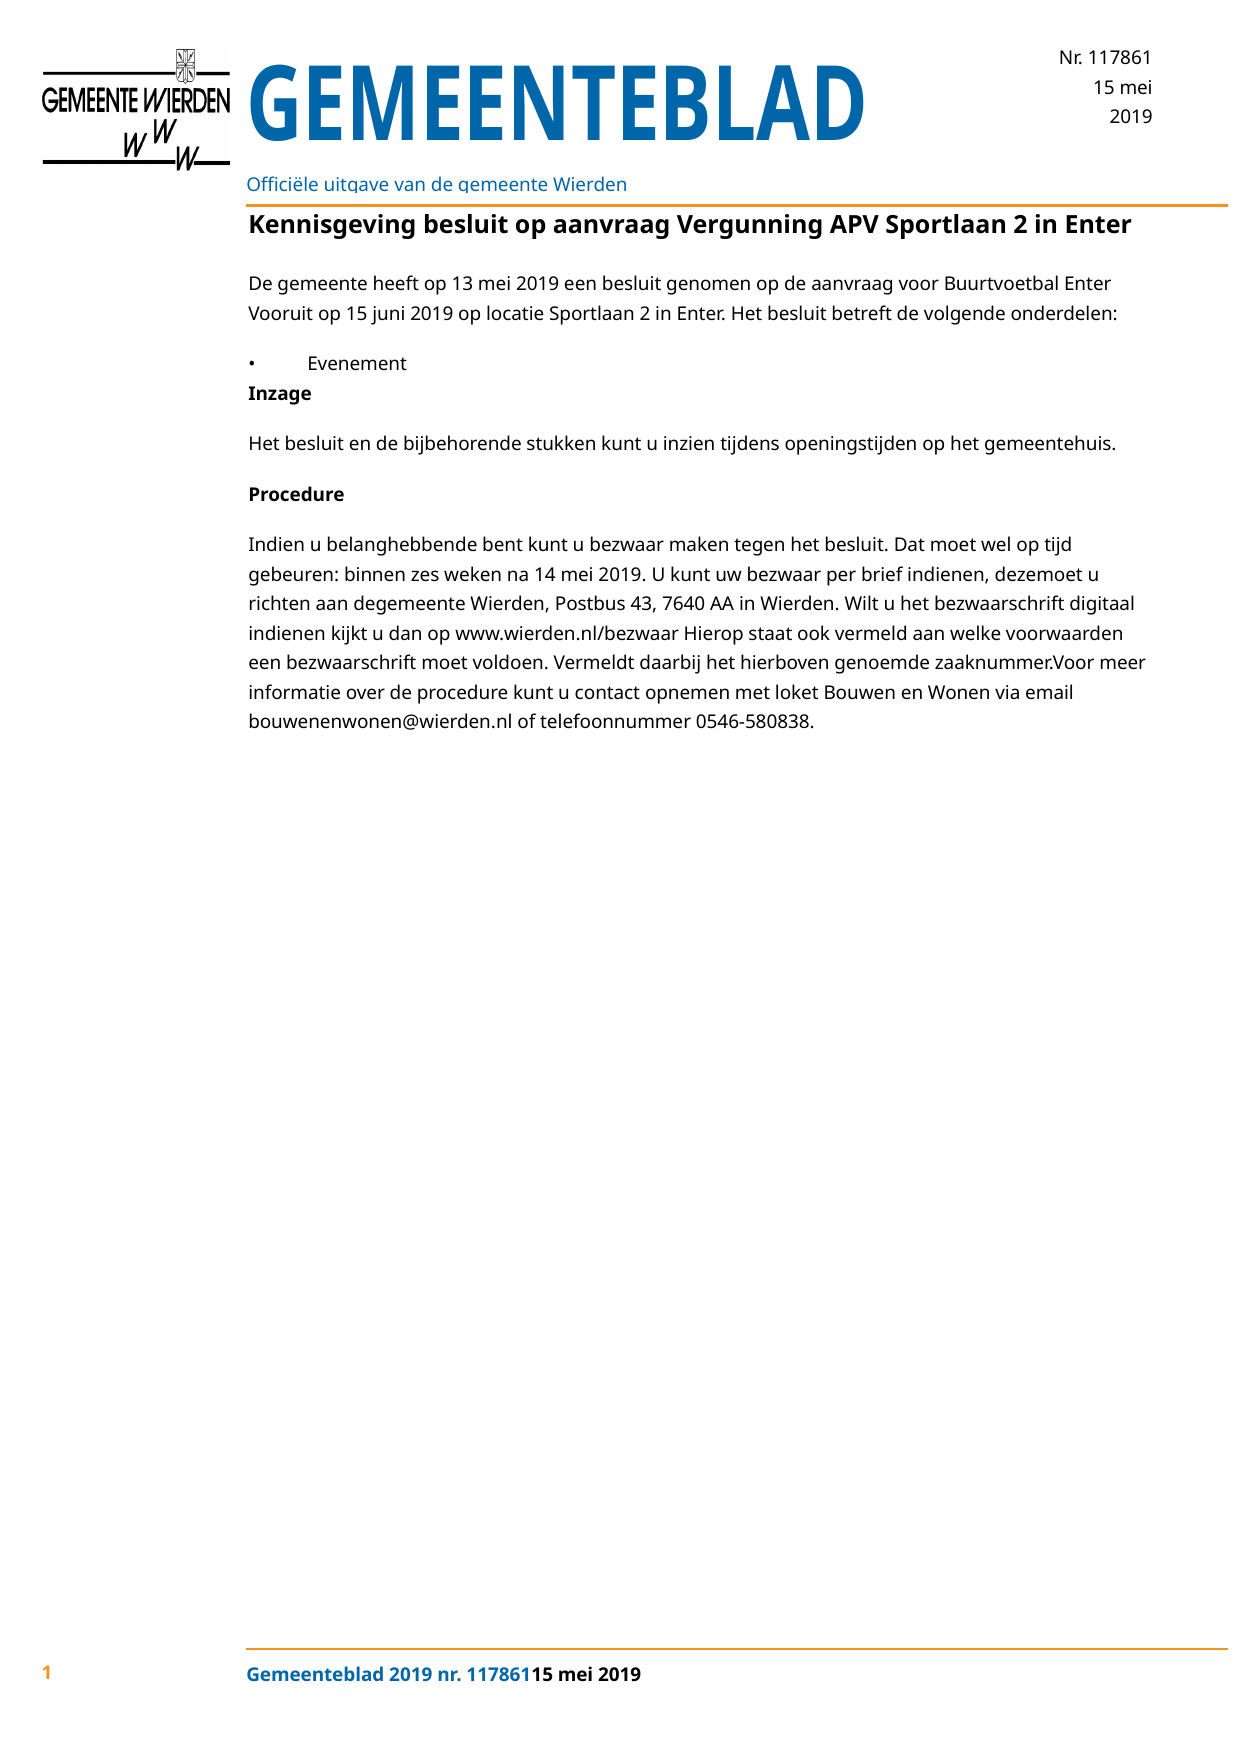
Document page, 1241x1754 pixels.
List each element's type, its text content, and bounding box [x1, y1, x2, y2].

picture [41, 47, 231, 172]
text Kennisgeving besluit op aanvraag Vergunning APV Sportlaan 2 in Enter [248, 207, 1152, 241]
text Indien u belanghebbende bent kunt u bezwaar maken tegen het besluit. Dat moet wel op tijd gebeuren: binnen zes weken na 14 mei 2019. U kunt uw bezwaar per brief indienen, dezemoet u richten aan degemeente Wierden, Postbus 43, 7640 AA in Wierden. Wilt u het bezwaarschrift digitaal indienen kijkt u dan op www.wierden.nl/bezwaar Hierop staat ook vermeld aan welke voorwaarden een bezwaarschrift moet voldoen. Vermeldt daarbij het hierboven genoemde zaaknummer.Voor meer informatie over de procedure kunt u contact opnemen met loket Bouwen en Wonen via email bouwenenwonen@wierden.nl of telefoonnummer 0546-580838. [248, 531, 1152, 734]
text Het besluit en de bijbehorende stukken kunt u inzien tijdens openingstijden op het gemeentehuis. [248, 430, 1152, 456]
list Evenement [248, 350, 1152, 376]
text Procedure [248, 481, 1152, 506]
text De gemeente heeft op 13 mei 2019 een besluit genomen op de aanvraag voor Buurtvoetbal Enter Vooruit op 15 juni 2019 op locatie Sportlaan 2 in Enter. Het besluit betreft de volgende onderdelen: [248, 270, 1152, 326]
text Inzage [248, 380, 1152, 406]
